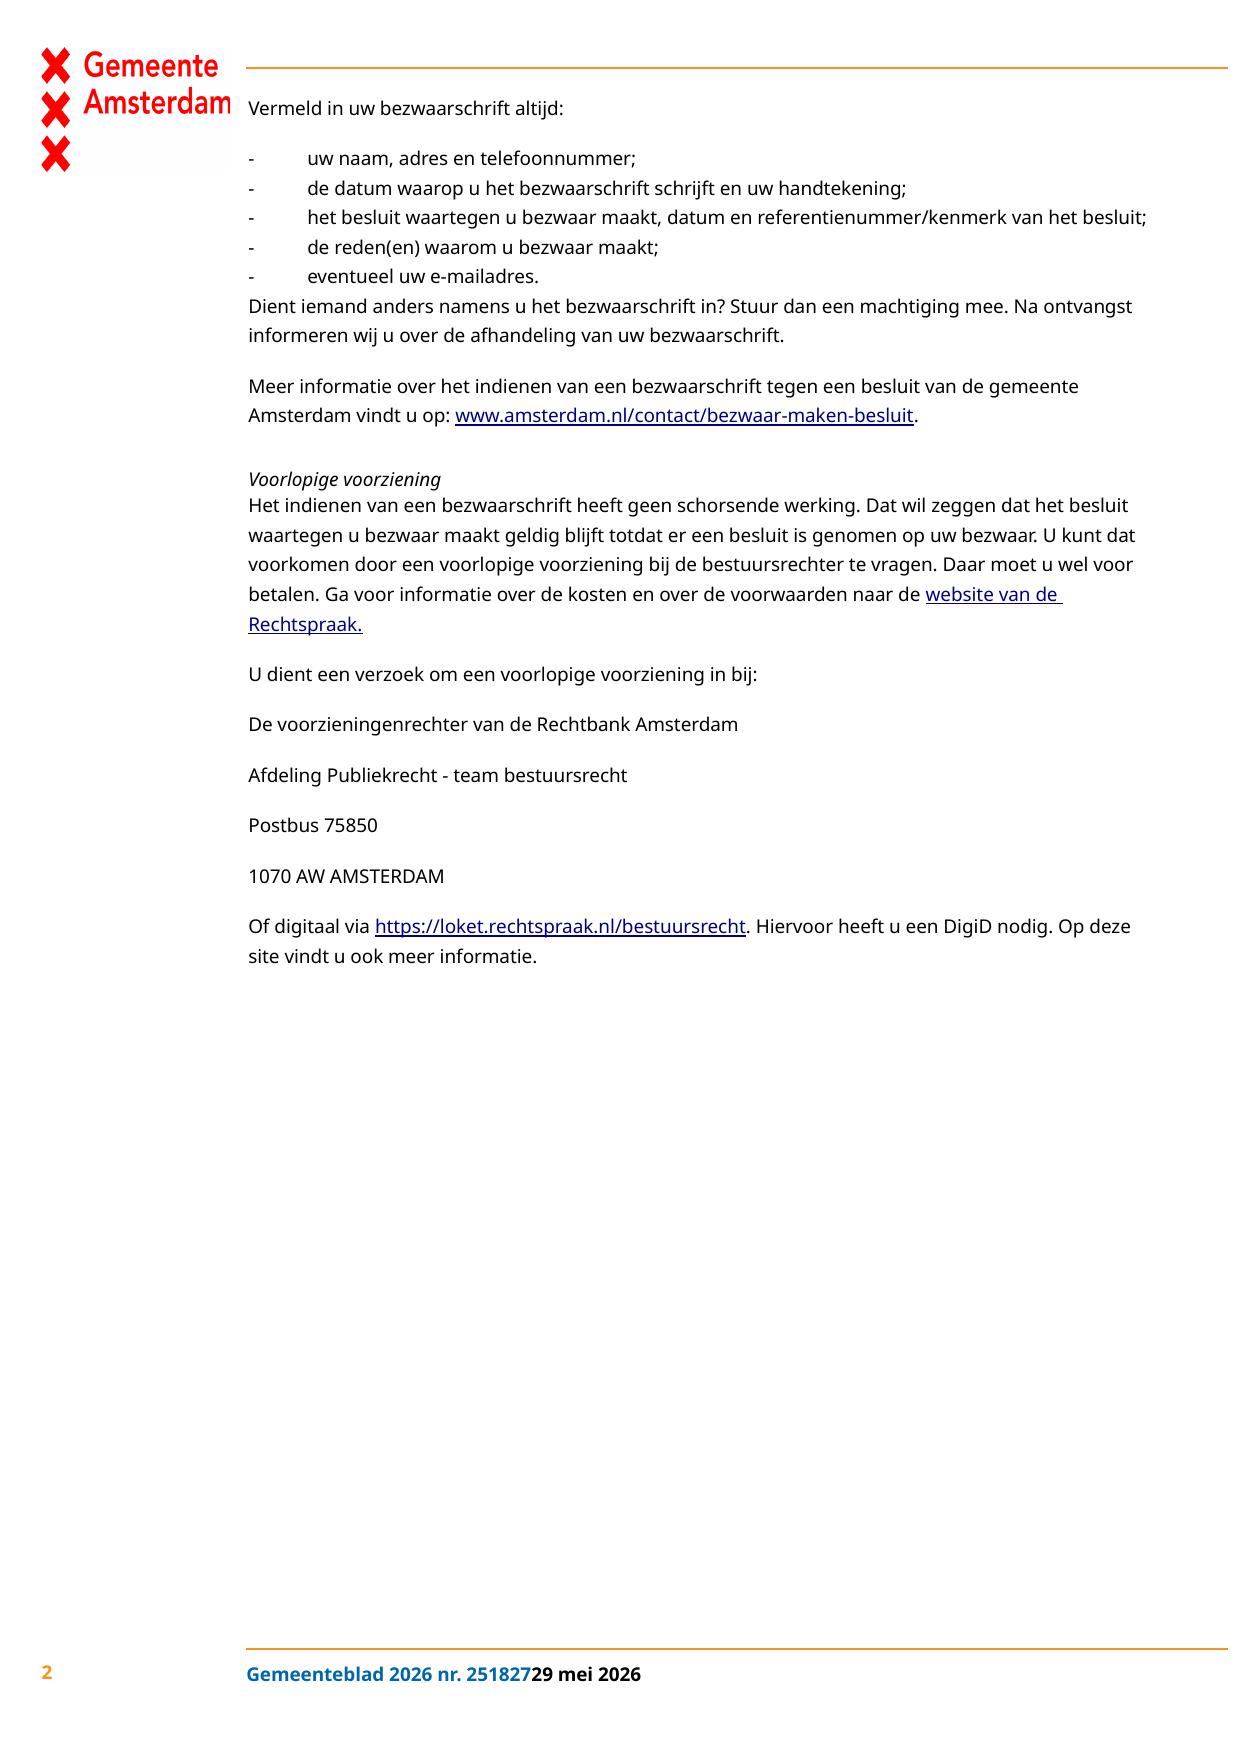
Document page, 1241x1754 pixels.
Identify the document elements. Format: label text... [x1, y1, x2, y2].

text Het indienen van een bezwaarschrift heeft geen schorsende werking. Dat wil zeggen dat het besluit waartegen u bezwaar maakt geldig blijft totdat er een besluit is genomen op uw bezwaar. U kunt dat voorkomen door een voorlopige voorziening bij de bestuursrechter te vragen. Daar moet u wel voor betalen. Ga voor informatie over de kosten en over de voorwaarden naar de website van de Rechtspraak. [248, 492, 1152, 636]
list uw naam, adres en telefoonnummer; [248, 145, 1152, 171]
text Voorlopige voorziening [248, 467, 1152, 492]
list eventueel uw e-mailadres. [248, 263, 1152, 289]
picture [41, 47, 231, 172]
text Meer informatie over het indienen van een bezwaarschrift tegen een besluit van de gemeente Amsterdam vindt u op: www.amsterdam.nl/contact/bezwaar-maken-besluit. [248, 373, 1152, 428]
list de datum waarop u het bezwaarschrift schrijft en uw handtekening; [248, 175, 1152, 201]
text Of digitaal via https://loket.rechtspraak.nl/bestuursrecht. Hiervoor heeft u een DigiD nodig. Op deze site vindt u ook meer informatie. [248, 913, 1152, 968]
list de reden(en) waarom u bezwaar maakt; [248, 234, 1152, 260]
text U dient een verzoek om een voorlopige voorziening in bij: [248, 661, 1152, 687]
list het besluit waartegen u bezwaar maakt, datum en referentienummer/kenmerk van het besluit; [248, 204, 1152, 230]
text Afdeling Publiekrecht - team bestuursrecht [248, 762, 1152, 788]
text Dient iemand anders namens u het bezwaarschrift in? Stuur dan een machtiging mee. Na ontvangst informeren wij u over de afhandeling van uw bezwaarschrift. [248, 293, 1152, 348]
text Postbus 75850 [248, 812, 1152, 838]
text 1070 AW AMSTERDAM [248, 863, 1152, 888]
text Vermeld in uw bezwaarschrift altijd: [248, 95, 1152, 121]
text De voorzieningenrechter van de Rechtbank Amsterdam [248, 712, 1152, 737]
